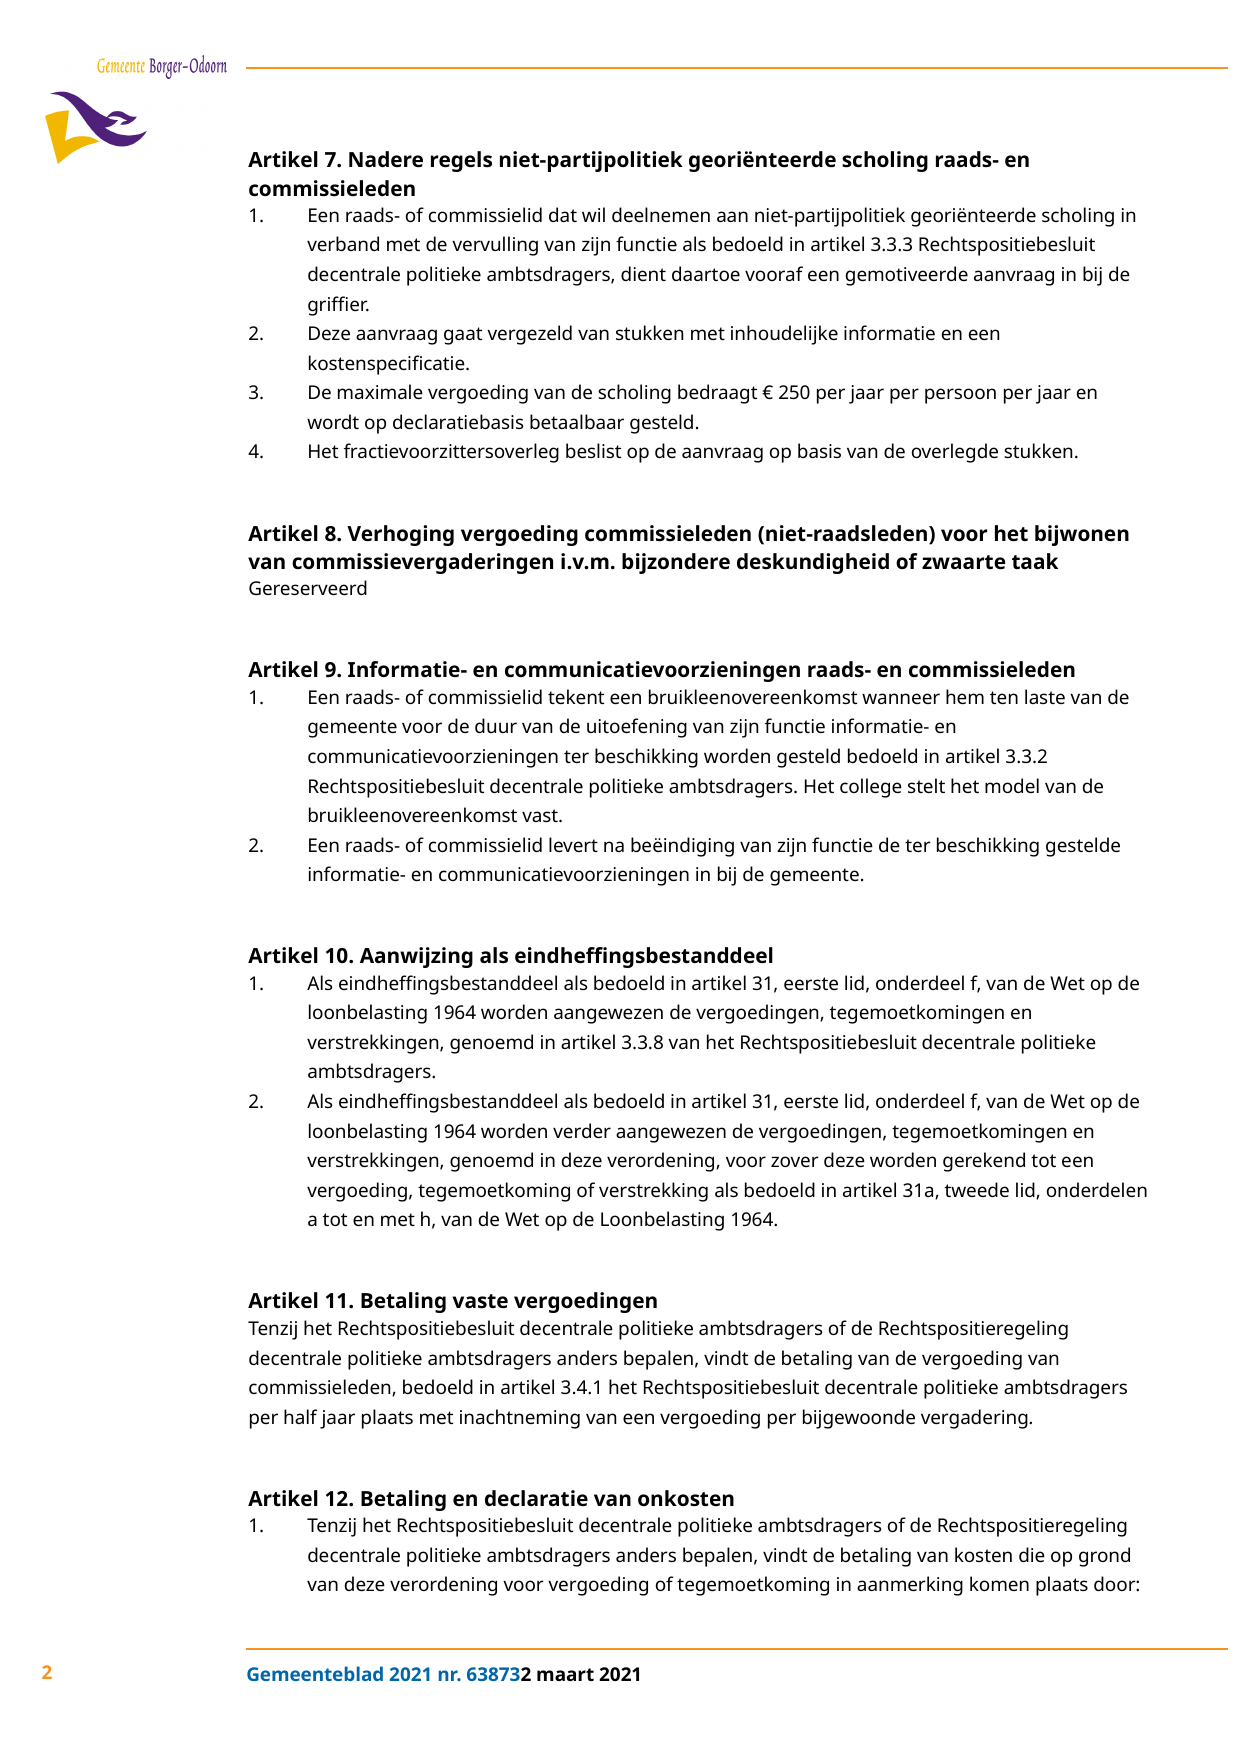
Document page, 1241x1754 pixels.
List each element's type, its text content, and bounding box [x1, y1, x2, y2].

picture [41, 47, 231, 172]
text Artikel 9. Informatie- en communicatievoorzieningen raads- en commissieleden [248, 656, 1152, 684]
list Als eindheffingsbestanddeel als bedoeld in artikel 31, eerste lid, onderdeel f, van de Wet op de loonbelasting 1964 worden verder aangewezen de vergoedingen, tegemoetkomingen en verstrekkingen, genoemd in deze verordening, voor zover deze worden gerekend tot een vergoeding, tegemoetkoming of verstrekking als bedoeld in artikel 31a, tweede lid, onderdelen a tot en met h, van de Wet op de Loonbelasting 1964. [248, 1088, 1152, 1232]
text Artikel 12. Betaling en declaratie van onkosten [248, 1484, 1152, 1512]
list Een raads- of commissielid tekent een bruikleenovereenkomst wanneer hem ten laste van de gemeente voor de duur van de uitoefening van zijn functie informatie- en communicatievoorzieningen ter beschikking worden gesteld bedoeld in artikel 3.3.2 Rechtspositiebesluit decentrale politieke ambtsdragers. Het college stelt het model van de bruikleenovereenkomst vast. [248, 684, 1152, 828]
text Artikel 11. Betaling vaste vergoedingen [248, 1287, 1152, 1315]
text Gereserveerd [248, 576, 1152, 601]
list Deze aanvraag gaat vergezeld van stukken met inhoudelijke informatie en een kostenspecificatie. [248, 320, 1152, 376]
text Artikel 7. Nadere regels niet-partijpolitiek georiënteerde scholing raads- en commissieleden [248, 145, 1152, 202]
text Artikel 8. Verhoging vergoeding commissieleden (niet-raadsleden) voor het bijwonen van commissievergaderingen i.v.m. bijzondere deskundigheid of zwaarte taak [248, 519, 1152, 576]
list Als eindheffingsbestanddeel als bedoeld in artikel 31, eerste lid, onderdeel f, van de Wet op de loonbelasting 1964 worden aangewezen de vergoedingen, tegemoetkomingen en verstrekkingen, genoemd in artikel 3.3.8 van het Rechtspositiebesluit decentrale politieke ambtsdragers. [248, 970, 1152, 1084]
list De maximale vergoeding van de scholing bedraagt € 250 per jaar per persoon per jaar en wordt op declaratiebasis betaalbaar gesteld. [248, 379, 1152, 435]
text Artikel 10. Aanwijzing als eindheffingsbestanddeel [248, 942, 1152, 970]
list Tenzij het Rechtspositiebesluit decentrale politieke ambtsdragers of de Rechtspositieregeling decentrale politieke ambtsdragers anders bepalen, vindt de betaling van kosten die op grond van deze verordening voor vergoeding of tegemoetkoming in aanmerking komen plaats door: [248, 1512, 1152, 1597]
list Een raads- of commissielid levert na beëindiging van zijn functie de ter beschikking gestelde informatie- en communicatievoorzieningen in bij de gemeente. [248, 832, 1152, 887]
text Tenzij het Rechtspositiebesluit decentrale politieke ambtsdragers of de Rechtspositieregeling decentrale politieke ambtsdragers anders bepalen, vindt de betaling van de vergoeding van commissieleden, bedoeld in artikel 3.4.1 het Rechtspositiebesluit decentrale politieke ambtsdragers per half jaar plaats met inachtneming van een vergoeding per bijgewoonde vergadering. [248, 1315, 1152, 1429]
list Een raads- of commissielid dat wil deelnemen aan niet-partijpolitiek georiënteerde scholing in verband met de vervulling van zijn functie als bedoeld in artikel 3.3.3 Rechtspositiebesluit decentrale politieke ambtsdragers, dient daartoe vooraf een gemotiveerde aanvraag in bij de griffier. [248, 202, 1152, 317]
list Het fractievoorzittersoverleg beslist op de aanvraag op basis van de overlegde stukken. [248, 439, 1152, 464]
